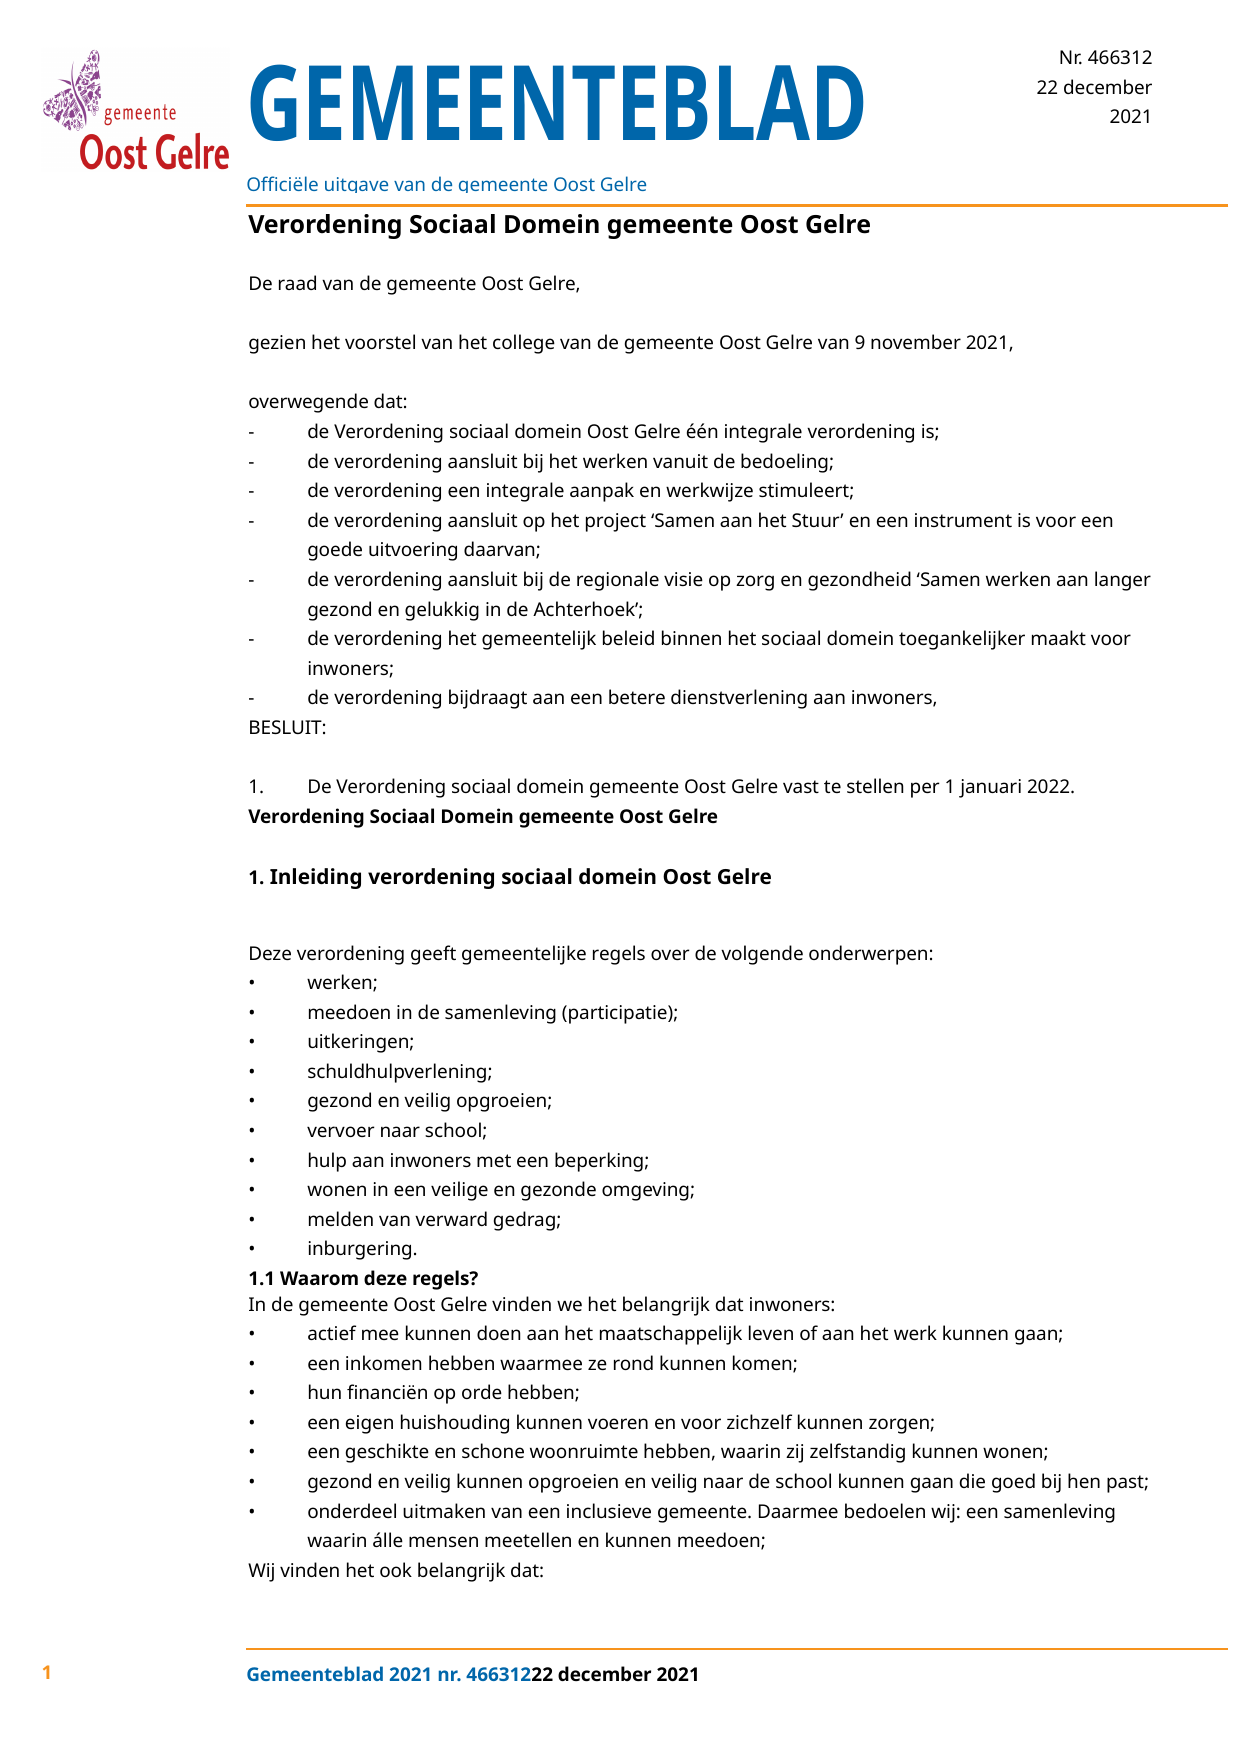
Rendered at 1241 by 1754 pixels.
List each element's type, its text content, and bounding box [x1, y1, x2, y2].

text 1.1 Waarom deze regels? [248, 1265, 1152, 1291]
text Verordening Sociaal Domein gemeente Oost Gelre [248, 803, 1152, 828]
list actief mee kunnen doen aan het maatschappelijk leven of aan het werk kunnen gaan; [248, 1320, 1152, 1346]
list een geschikte en schone woonruimte hebben, waarin zij zelfstandig kunnen wonen; [248, 1439, 1152, 1464]
list een inkomen hebben waarmee ze rond kunnen komen; [248, 1350, 1152, 1376]
text 1. Inleiding verordening sociaal domein Oost Gelre [248, 862, 1152, 890]
text Wij vinden het ook belangrijk dat: [248, 1557, 1152, 1583]
list werken; [248, 969, 1152, 995]
list de verordening aansluit bij de regionale visie op zorg en gezondheid ‘Samen werken aan langer gezond en gelukkig in de Achterhoek’; [248, 566, 1152, 621]
list melden van verward gedrag; [248, 1206, 1152, 1232]
list de verordening aansluit bij het werken vanuit de bedoeling; [248, 448, 1152, 473]
picture [41, 47, 231, 172]
list hun financiën op orde hebben; [248, 1379, 1152, 1405]
text BESLUIT: [248, 714, 1152, 740]
list onderdeel uitmaken van een inclusieve gemeente. Daarmee bedoelen wij: een samenleving waarin álle mensen meetellen en kunnen meedoen; [248, 1498, 1152, 1553]
text In de gemeente Oost Gelre vinden we het belangrijk dat inwoners: [248, 1291, 1152, 1317]
list De Verordening sociaal domein gemeente Oost Gelre vast te stellen per 1 januari 2022. [248, 773, 1152, 799]
list inburgering. [248, 1236, 1152, 1261]
list de verordening een integrale aanpak en werkwijze stimuleert; [248, 477, 1152, 503]
text gezien het voorstel van het college van de gemeente Oost Gelre van 9 november 2021, [248, 329, 1152, 355]
list meedoen in de samenleving (participatie); [248, 999, 1152, 1024]
list de Verordening sociaal domein Oost Gelre één integrale verordening is; [248, 418, 1152, 444]
list een eigen huishouding kunnen voeren en voor zichzelf kunnen zorgen; [248, 1409, 1152, 1435]
text Verordening Sociaal Domein gemeente Oost Gelre [248, 207, 1152, 241]
list uitkeringen; [248, 1028, 1152, 1054]
list de verordening bijdraagt aan een betere dienstverlening aan inwoners, [248, 684, 1152, 710]
text Deze verordening geeft gemeentelijke regels over de volgende onderwerpen: [248, 940, 1152, 965]
text De raad van de gemeente Oost Gelre, [248, 270, 1152, 296]
list de verordening aansluit op het project ‘Samen aan het Stuur’ en een instrument is voor een goede uitvoering daarvan; [248, 507, 1152, 562]
list de verordening het gemeentelijk beleid binnen het sociaal domein toegankelijker maakt voor inwoners; [248, 625, 1152, 681]
text overwegende dat: [248, 389, 1152, 414]
list hulp aan inwoners met een beperking; [248, 1147, 1152, 1172]
list gezond en veilig kunnen opgroeien en veilig naar de school kunnen gaan die goed bij hen past; [248, 1468, 1152, 1494]
list vervoer naar school; [248, 1117, 1152, 1143]
list wonen in een veilige en gezonde omgeving; [248, 1176, 1152, 1202]
list gezond en veilig opgroeien; [248, 1088, 1152, 1113]
list schuldhulpverlening; [248, 1058, 1152, 1084]
